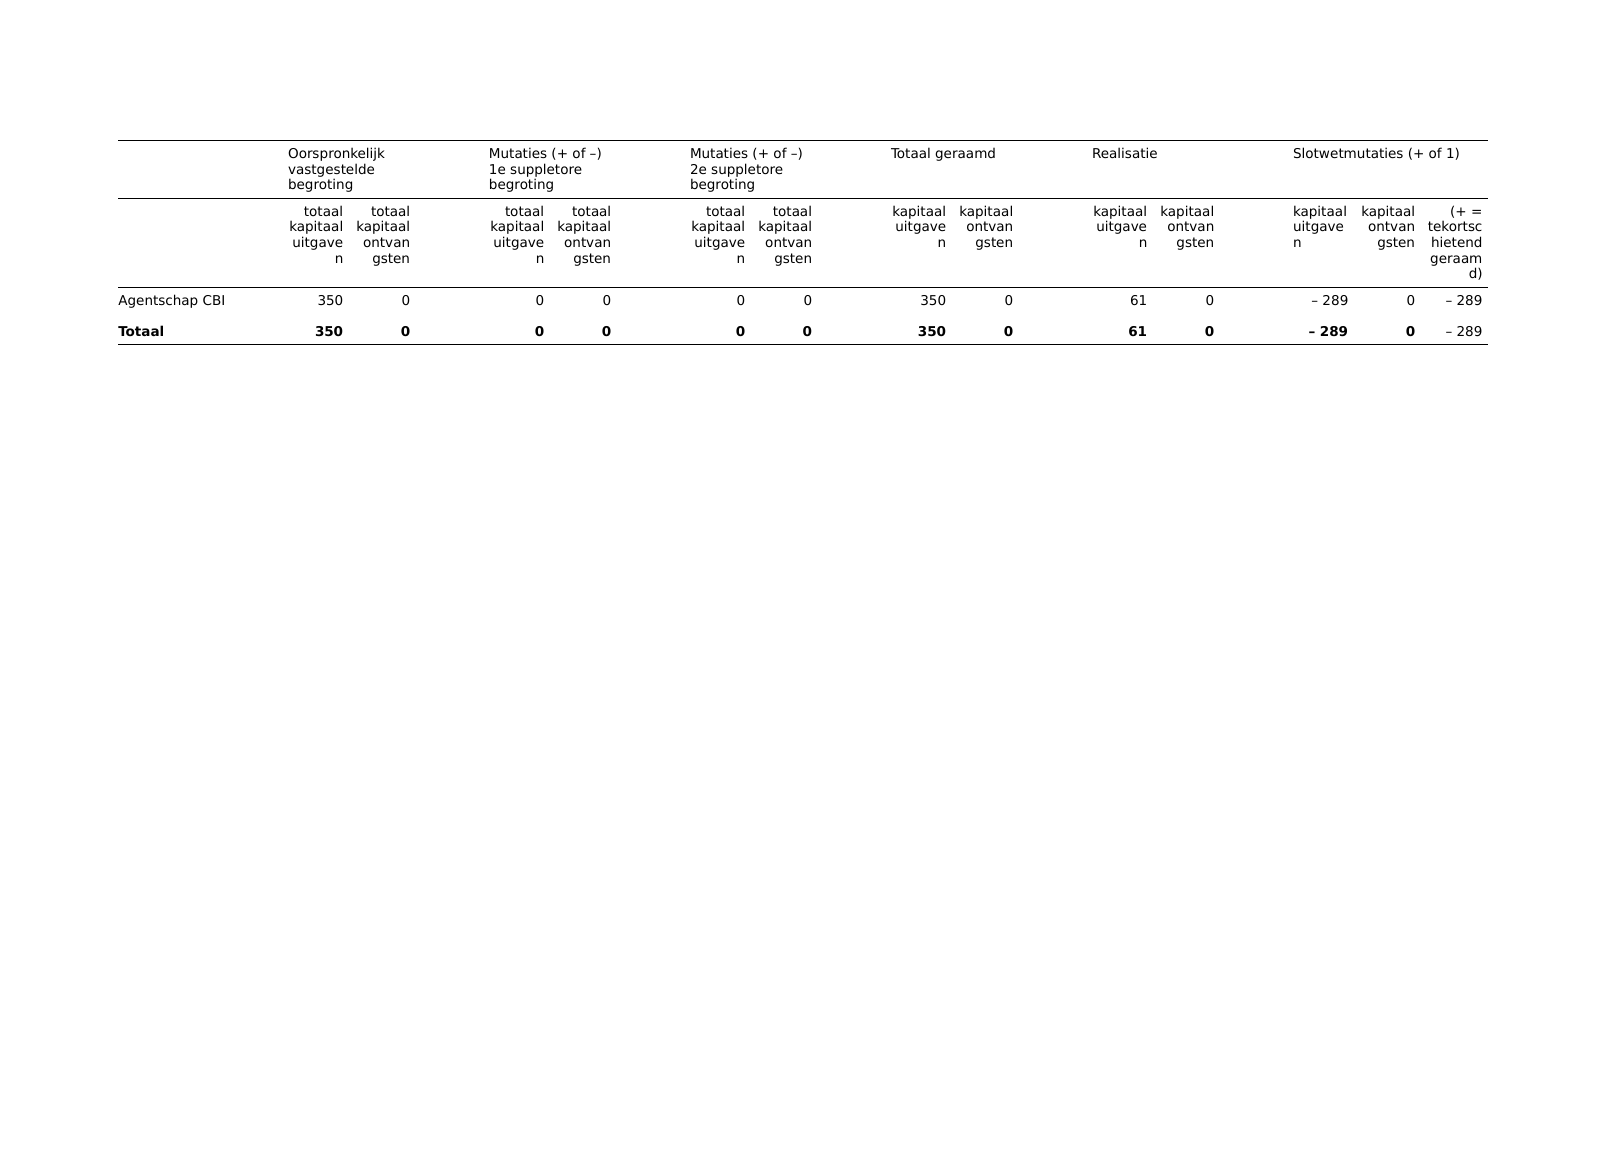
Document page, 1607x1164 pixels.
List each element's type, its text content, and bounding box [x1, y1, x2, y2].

table_cell [1287, 308, 1354, 324]
table_cell kapitaalontvangsten [952, 199, 1019, 287]
table_cell 0 [684, 324, 751, 344]
table_cell [416, 288, 483, 308]
table_cell [416, 199, 483, 287]
table_cell [349, 308, 416, 324]
table_cell [617, 324, 684, 344]
table_cell [1019, 199, 1086, 287]
table_cell 0 [952, 288, 1019, 308]
table_cell [617, 199, 684, 287]
table_cell totaal kapitaaluitgaven [282, 199, 349, 287]
table_cell (+ = tekortschietend geraamd) [1421, 199, 1488, 287]
table_cell [1220, 324, 1287, 344]
table_cell kapitaaluitgaven [1086, 199, 1153, 287]
table_cell [282, 308, 349, 324]
table_header [118, 141, 282, 198]
table_cell 0 [1354, 288, 1421, 308]
table_cell 0 [1153, 288, 1220, 308]
table_cell [751, 308, 818, 324]
table_cell 0 [550, 324, 617, 344]
table_cell 0 [751, 324, 818, 344]
table_cell Totaal [118, 324, 282, 344]
table_cell [483, 308, 550, 324]
table_cell 350 [282, 288, 349, 308]
table_cell [818, 199, 885, 287]
table_cell 350 [282, 324, 349, 344]
table_cell 61 [1086, 288, 1153, 308]
table_header [617, 141, 684, 198]
table_cell totaal kapitaaluitgaven [684, 199, 751, 287]
table_cell [416, 308, 483, 324]
table_cell [1354, 308, 1421, 324]
table_cell – 289 [1287, 288, 1354, 308]
table_cell [818, 308, 885, 324]
table_header Mutaties (+ of –) 1e suppletore begroting [483, 141, 617, 198]
table_cell 0 [1354, 324, 1421, 344]
table_cell totaal kapitaaluitgaven [483, 199, 550, 287]
table_cell [1019, 308, 1086, 324]
table_header [1220, 141, 1287, 198]
table_header Totaal geraamd [885, 141, 1019, 198]
table_header Oorspronkelijk vastgestelde begroting [282, 141, 416, 198]
table_cell 0 [952, 324, 1019, 344]
table_cell kapitaaluitgaven [1287, 199, 1354, 287]
table_cell totaal kapitaalontvangsten [751, 199, 818, 287]
table_cell 0 [349, 324, 416, 344]
table_cell – 289 [1421, 324, 1488, 344]
table_cell [1019, 288, 1086, 308]
table_cell [818, 288, 885, 308]
table_cell [1220, 308, 1287, 324]
table_header Mutaties (+ of –) 2e suppletore begroting [684, 141, 818, 198]
table_cell [1421, 308, 1488, 324]
table_cell [1220, 288, 1287, 308]
table_cell 0 [483, 288, 550, 308]
table_header Slotwetmutaties (+ of 1) [1287, 141, 1488, 198]
table_cell totaal kapitaalontvangsten [349, 199, 416, 287]
table_cell 0 [349, 288, 416, 308]
table_header Realisatie [1086, 141, 1220, 198]
table_header [416, 141, 483, 198]
table_cell 0 [483, 324, 550, 344]
table_cell 0 [684, 288, 751, 308]
table_cell [617, 308, 684, 324]
table_cell 0 [751, 288, 818, 308]
table_cell [416, 324, 483, 344]
table_cell Agentschap CBI [118, 288, 282, 308]
table_cell – 289 [1421, 288, 1488, 308]
table_header [1019, 141, 1086, 198]
table_cell [118, 308, 282, 324]
table_cell kapitaalontvangsten [1354, 199, 1421, 287]
table_cell 350 [885, 324, 952, 344]
table_cell 0 [550, 288, 617, 308]
table_cell [550, 308, 617, 324]
table_cell [1086, 308, 1153, 324]
table_cell [952, 308, 1019, 324]
table_cell kapitaaluitgaven [885, 199, 952, 287]
table_cell [684, 308, 751, 324]
table_cell [1019, 324, 1086, 344]
table_cell [1153, 308, 1220, 324]
table_cell – 289 [1287, 324, 1354, 344]
table_header [818, 141, 885, 198]
table_cell 61 [1086, 324, 1153, 344]
table_cell kapitaalontvangsten [1153, 199, 1220, 287]
table_cell [885, 308, 952, 324]
table_cell 0 [1153, 324, 1220, 344]
table_cell [617, 288, 684, 308]
table_cell 350 [885, 288, 952, 308]
table_cell [1220, 199, 1287, 287]
table_cell totaal kapitaalontvangsten [550, 199, 617, 287]
table_cell [118, 199, 282, 287]
table_cell [818, 324, 885, 344]
